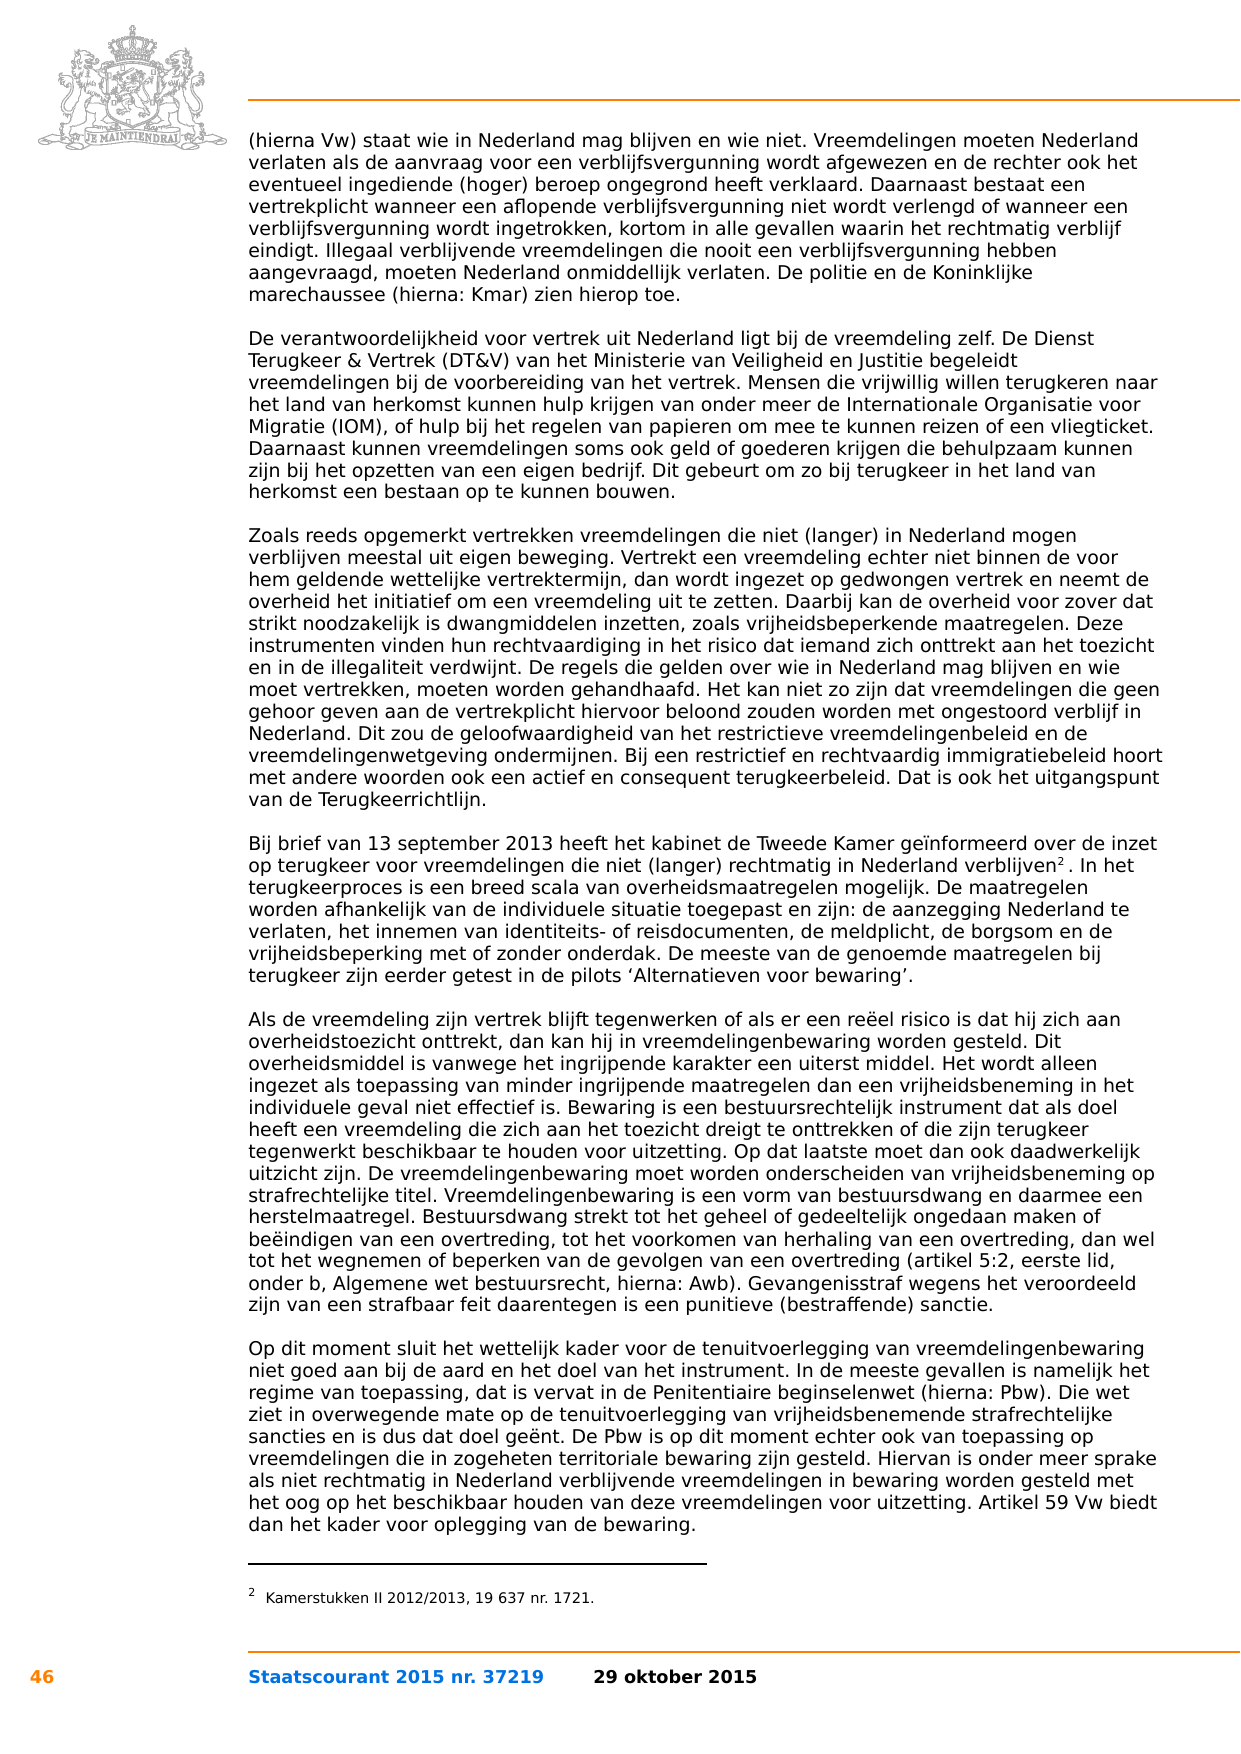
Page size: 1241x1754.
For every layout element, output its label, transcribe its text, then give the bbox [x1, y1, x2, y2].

text (hierna Vw) staat wie in Nederland mag blijven en wie niet. Vreemdelingen moeten Nederland verlaten als de aanvraag voor een verblijfsvergunning wordt afgewezen en de rechter ook het eventueel ingediende (hoger) beroep ongegrond heeft verklaard. Daarnaast bestaat een vertrekplicht wanneer een aflopende verblijfsvergunning niet wordt verlengd of wanneer een verblijfsvergunning wordt ingetrokken, kortom in alle gevallen waarin het rechtmatig verblijf eindigt. Illegaal verblijvende vreemdelingen die nooit een verblijfsvergunning hebben aangevraagd, moeten Nederland onmiddellijk verlaten. De politie en de Koninklijke marechaussee (hierna: Kmar) zien hierop toe. [248, 130, 1163, 306]
text Zoals reeds opgemerkt vertrekken vreemdelingen die niet (langer) in Nederland mogen verblijven meestal uit eigen beweging. Vertrekt een vreemdeling echter niet binnen de voor hem geldende wettelijke vertrektermijn, dan wordt ingezet op gedwongen vertrek en neemt de overheid het initiatief om een vreemdeling uit te zetten. Daarbij kan de overheid voor zover dat strikt noodzakelijk is dwangmiddelen inzetten, zoals vrijheidsbeperkende maatregelen. Deze instrumenten vinden hun rechtvaardiging in het risico dat iemand zich onttrekt aan het toezicht en in de illegaliteit verdwijnt. De regels die gelden over wie in Nederland mag blijven en wie moet vertrekken, moeten worden gehandhaafd. Het kan niet zo zijn dat vreemdelingen die geen gehoor geven aan de vertrekplicht hiervoor beloond zouden worden met ongestoord verblijf in Nederland. Dit zou de geloofwaardigheid van het restrictieve vreemdelingenbeleid en de vreemdelingenwetgeving ondermijnen. Bij een restrictief en rechtvaardig immigratiebeleid hoort met andere woorden ook een actief en consequent terugkeerbeleid. Dat is ook het uitgangspunt van de Terugkeerrichtlijn. [248, 525, 1163, 811]
text Als de vreemdeling zijn vertrek blijft tegenwerken of als er een reëel risico is dat hij zich aan overheidstoezicht onttrekt, dan kan hij in vreemdelingenbewaring worden gesteld. Dit overheidsmiddel is vanwege het ingrijpende karakter een uiterst middel. Het wordt alleen ingezet als toepassing van minder ingrijpende maatregelen dan een vrijheidsbeneming in het individuele geval niet effectief is. Bewaring is een bestuursrechtelijk instrument dat als doel heeft een vreemdeling die zich aan het toezicht dreigt te onttrekken of die zijn terugkeer tegenwerkt beschikbaar te houden voor uitzetting. Op dat laatste moet dan ook daadwerkelijk uitzicht zijn. De vreemdelingenbewaring moet worden onderscheiden van vrijheidsbeneming op strafrechtelijke titel. Vreemdelingenbewaring is een vorm van bestuursdwang en daarmee een herstelmaatregel. Bestuursdwang strekt tot het geheel of gedeeltelijk ongedaan maken of beëindigen van een overtreding, tot het voorkomen van herhaling van een overtreding, dan wel tot het wegnemen of beperken van de gevolgen van een overtreding (artikel 5:2, eerste lid, onder b, Algemene wet bestuursrecht, hierna: Awb). Gevangenisstraf wegens het veroordeeld zijn van een strafbaar feit daarentegen is een punitieve (bestraffende) sanctie. [248, 1009, 1163, 1316]
text Bij brief van 13 september 2013 heeft het kabinet de Tweede Kamer geïnformeerd over de inzet op terugkeer voor vreemdelingen die niet (langer) rechtmatig in Nederland verblijven. In het terugkeerproces is een breed scala van overheidsmaatregelen mogelijk. De maatregelen worden afhankelijk van de individuele situatie toegepast en zijn: de aanzegging Nederland te verlaten, het innemen van identiteits- of reisdocumenten, de meldplicht, de borgsom en de vrijheidsbeperking met of zonder onderdak. De meeste van de genoemde maatregelen bij terugkeer zijn eerder getest in de pilots ‘Alternatieven voor bewaring’. [248, 833, 1163, 987]
text Op dit moment sluit het wettelijk kader voor de tenuitvoerlegging van vreemdelingenbewaring niet goed aan bij de aard en het doel van het instrument. In de meeste gevallen is namelijk het regime van toepassing, dat is vervat in de Penitentiaire beginselenwet (hierna: Pbw). Die wet ziet in overwegende mate op de tenuitvoerlegging van vrijheidsbenemende strafrechtelijke sancties en is dus dat doel geënt. De Pbw is op dit moment echter ook van toepassing op vreemdelingen die in zogeheten territoriale bewaring zijn gesteld. Hiervan is onder meer sprake als niet rechtmatig in Nederland verblijvende vreemdelingen in bewaring worden gesteld met het oog op het beschikbaar houden van deze vreemdelingen voor uitzetting. Artikel 59 Vw biedt dan het kader voor oplegging van de bewaring. [248, 1338, 1163, 1536]
text De verantwoordelijkheid voor vertrek uit Nederland ligt bij de vreemdeling zelf. De Dienst Terugkeer & Vertrek (DT&V) van het Ministerie van Veiligheid en Justitie begeleidt vreemdelingen bij de voorbereiding van het vertrek. Mensen die vrijwillig willen terugkeren naar het land van herkomst kunnen hulp krijgen van onder meer de Internationale Organisatie voor Migratie (IOM), of hulp bij het regelen van papieren om mee te kunnen reizen of een vliegticket. Daarnaast kunnen vreemdelingen soms ook geld of goederen krijgen die behulpzaam kunnen zijn bij het opzetten van een eigen bedrijf. Dit gebeurt om zo bij terugkeer in het land van herkomst een bestaan op te kunnen bouwen. [248, 328, 1163, 503]
text Kamerstukken II 2012/2013, 19 637 nr. 1721. [248, 1586, 1163, 1608]
picture [38, 25, 227, 150]
